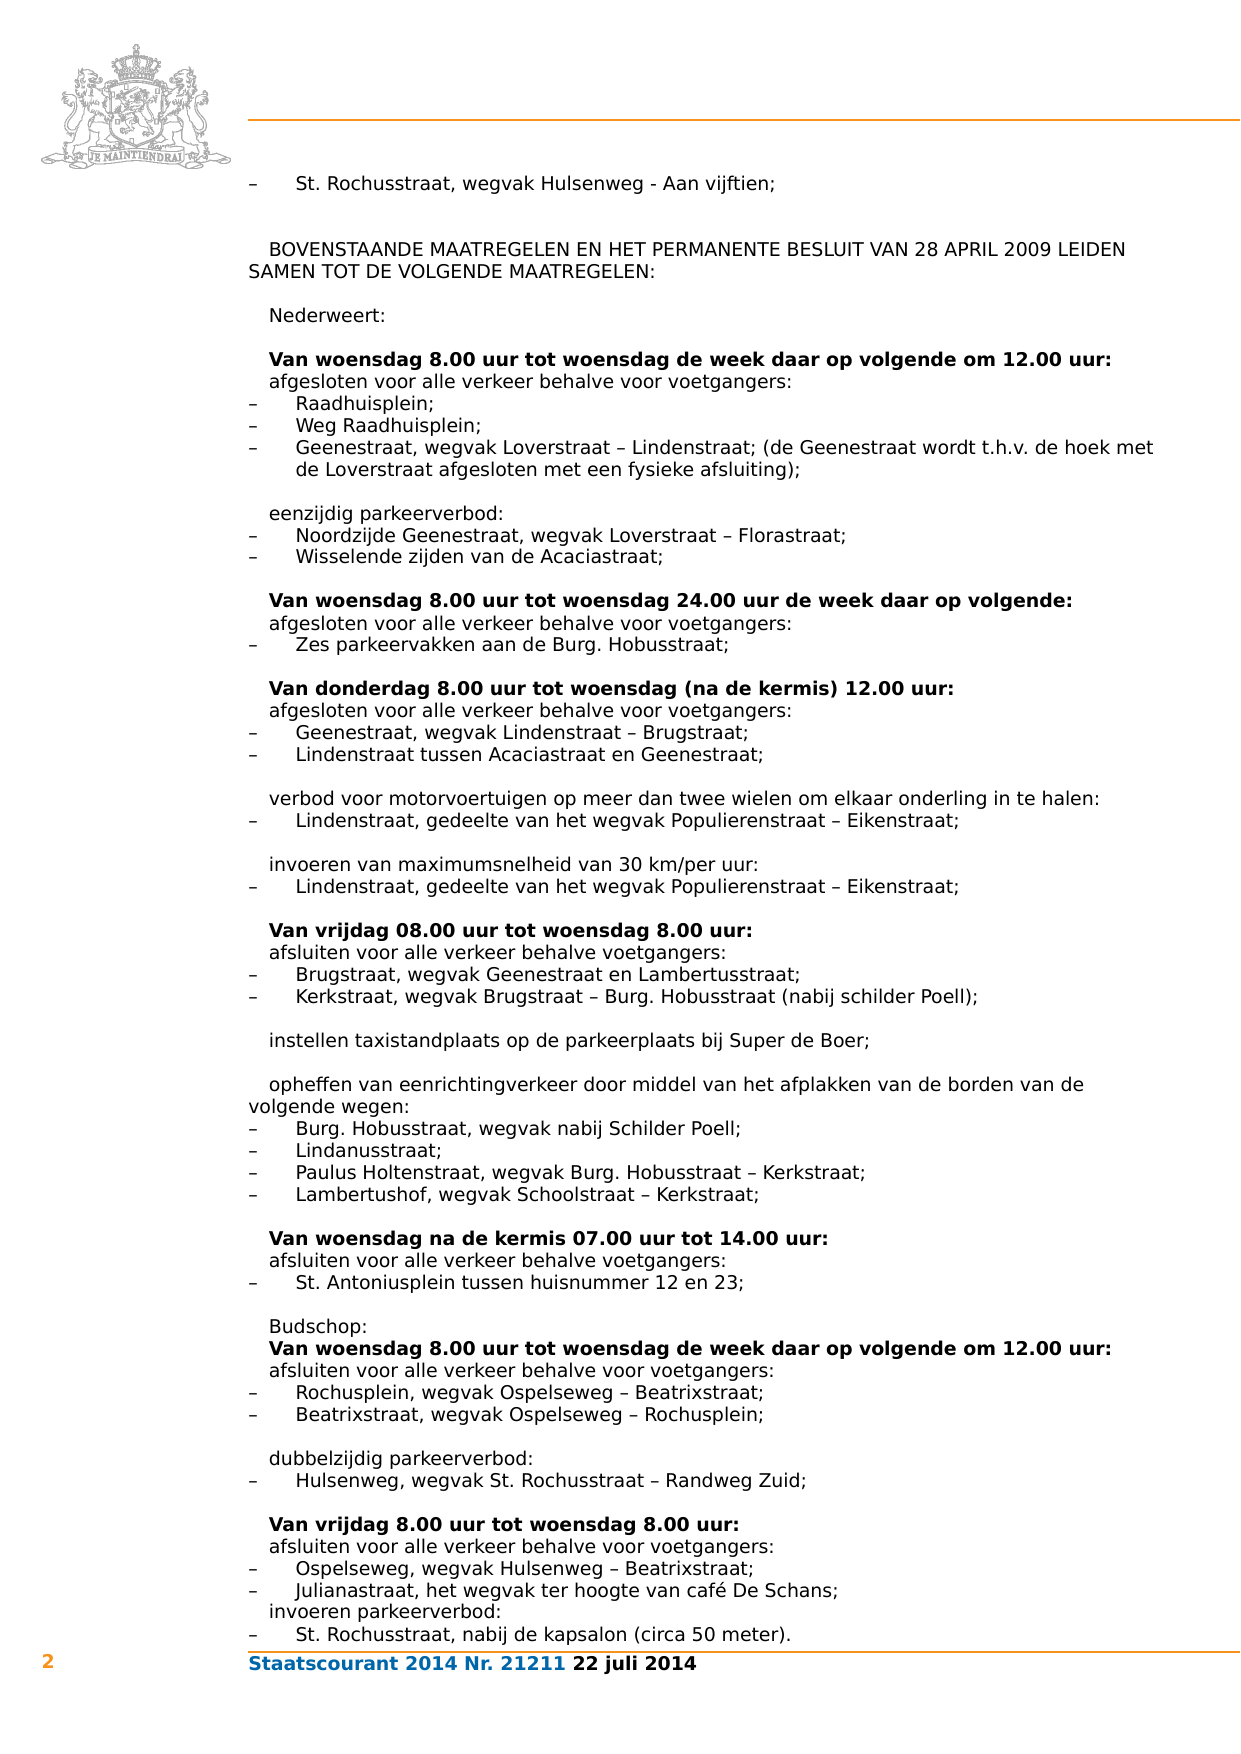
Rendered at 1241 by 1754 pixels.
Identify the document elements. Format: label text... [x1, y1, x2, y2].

text BOVENSTAANDE MAATREGELEN EN HET PERMANENTE BESLUIT VAN 28 APRIL 2009 LEIDEN SAMEN TOT DE VOLGENDE MAATREGELEN: [248, 239, 1163, 283]
text opheffen van eenrichtingverkeer door middel van het afplakken van de borden van de volgende wegen: [248, 1074, 1163, 1118]
list St. Antoniusplein tussen huisnummer 12 en 23; [248, 1272, 1163, 1294]
text afgesloten voor alle verkeer behalve voor voetgangers: [248, 700, 1163, 722]
text Van vrijdag 08.00 uur tot woensdag 8.00 uur: [248, 920, 1163, 942]
text afsluiten voor alle verkeer behalve voetgangers: [248, 1250, 1163, 1272]
list Geenestraat, wegvak Lindenstraat – Brugstraat; [248, 722, 1163, 744]
list Lindenstraat, gedeelte van het wegvak Populierenstraat – Eikenstraat; [248, 876, 1163, 898]
text afsluiten voor alle verkeer behalve voetgangers: [248, 942, 1163, 964]
list St. Rochusstraat, wegvak Hulsenweg - Aan vijftien; [248, 173, 1163, 195]
list Paulus Holtenstraat, wegvak Burg. Hobusstraat – Kerkstraat; [248, 1162, 1163, 1184]
text afsluiten voor alle verkeer behalve voor voetgangers: [248, 1360, 1163, 1382]
list Weg Raadhuisplein; [248, 414, 1163, 437]
list Lindenstraat, gedeelte van het wegvak Populierenstraat – Eikenstraat; [248, 810, 1163, 832]
list Lindenstraat tussen Acaciastraat en Geenestraat; [248, 744, 1163, 766]
list Brugstraat, wegvak Geenestraat en Lambertusstraat; [248, 964, 1163, 986]
text invoeren parkeerverbod: [248, 1601, 1163, 1623]
text instellen taxistandplaats op de parkeerplaats bij Super de Boer; [248, 1030, 1163, 1052]
text Van woensdag 8.00 uur tot woensdag de week daar op volgende om 12.00 uur: [248, 349, 1163, 371]
text afgesloten voor alle verkeer behalve voor voetgangers: [248, 371, 1163, 393]
list Hulsenweg, wegvak St. Rochusstraat – Randweg Zuid; [248, 1469, 1163, 1492]
text Van woensdag 8.00 uur tot woensdag de week daar op volgende om 12.00 uur: [248, 1338, 1163, 1360]
text Van woensdag na de kermis 07.00 uur tot 14.00 uur: [248, 1228, 1163, 1250]
list Rochusplein, wegvak Ospelseweg – Beatrixstraat; [248, 1382, 1163, 1404]
list Julianastraat, het wegvak ter hoogte van café De Schans; [248, 1579, 1163, 1601]
text Van vrijdag 8.00 uur tot woensdag 8.00 uur: [248, 1513, 1163, 1536]
text verbod voor motorvoertuigen op meer dan twee wielen om elkaar onderling in te halen: [248, 788, 1163, 810]
list Geenestraat, wegvak Loverstraat – Lindenstraat; (de Geenestraat wordt t.h.v. de hoek met de Loverstraat afgesloten met een fysieke afsluiting); [248, 437, 1163, 481]
text afsluiten voor alle verkeer behalve voor voetgangers: [248, 1536, 1163, 1557]
list Raadhuisplein; [248, 393, 1163, 414]
list Wisselende zijden van de Acaciastraat; [248, 546, 1163, 568]
list Noordzijde Geenestraat, wegvak Loverstraat – Florastraat; [248, 524, 1163, 546]
list Lambertushof, wegvak Schoolstraat – Kerkstraat; [248, 1184, 1163, 1206]
list Burg. Hobusstraat, wegvak nabij Schilder Poell; [248, 1118, 1163, 1140]
list Kerkstraat, wegvak Brugstraat – Burg. Hobusstraat (nabij schilder Poell); [248, 986, 1163, 1008]
text Nederweert: [248, 305, 1163, 327]
list Lindanusstraat; [248, 1140, 1163, 1162]
picture [41, 44, 231, 169]
text Budschop: [248, 1316, 1163, 1338]
text Van donderdag 8.00 uur tot woensdag (na de kermis) 12.00 uur: [248, 678, 1163, 700]
list Ospelseweg, wegvak Hulsenweg – Beatrixstraat; [248, 1557, 1163, 1579]
text eenzijdig parkeerverbod: [248, 502, 1163, 524]
text invoeren van maximumsnelheid van 30 km/per uur: [248, 854, 1163, 876]
list Zes parkeervakken aan de Burg. Hobusstraat; [248, 634, 1163, 656]
text afgesloten voor alle verkeer behalve voor voetgangers: [248, 612, 1163, 634]
list Beatrixstraat, wegvak Ospelseweg – Rochusplein; [248, 1404, 1163, 1426]
list St. Rochusstraat, nabij de kapsalon (circa 50 meter). [248, 1623, 1163, 1645]
text dubbelzijdig parkeerverbod: [248, 1448, 1163, 1469]
text Van woensdag 8.00 uur tot woensdag 24.00 uur de week daar op volgende: [248, 590, 1163, 612]
